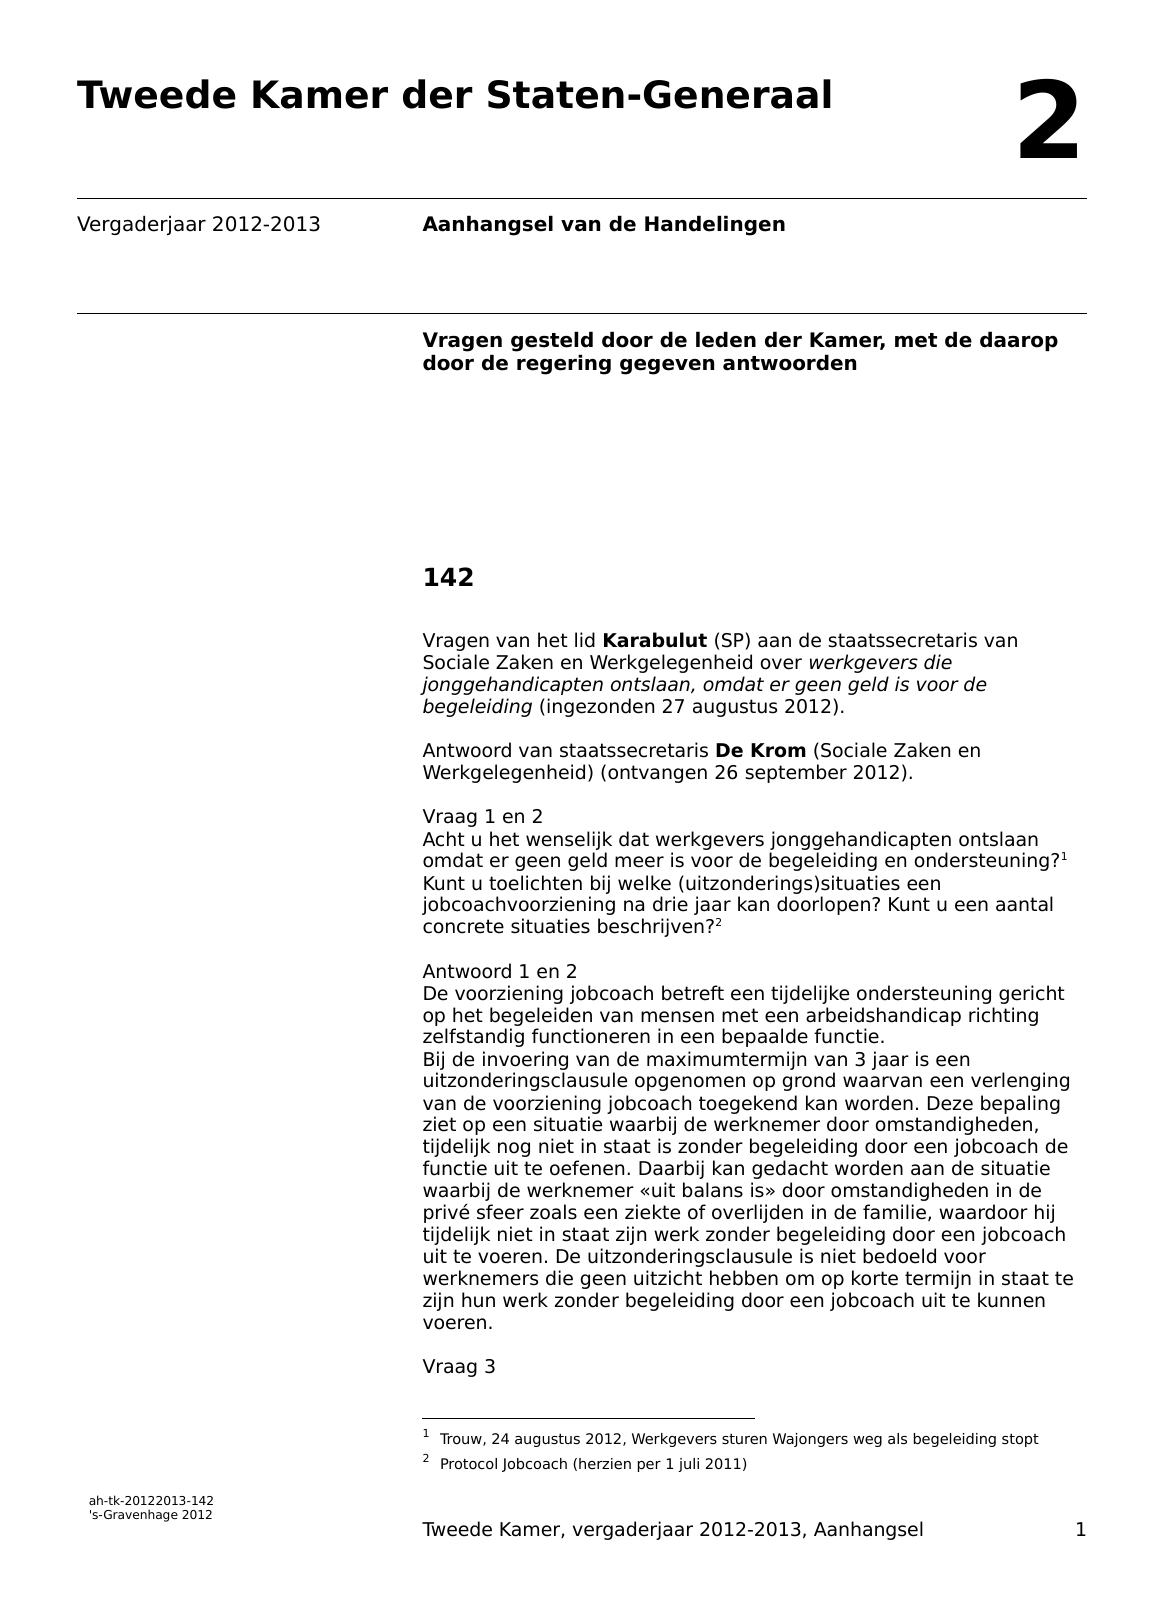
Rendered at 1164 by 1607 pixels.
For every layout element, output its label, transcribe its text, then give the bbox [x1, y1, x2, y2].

text Acht u het wenselijk dat werkgevers jonggehandicapten ontslaan omdat er geen geld meer is voor de begeleiding en ondersteuning? [422, 828, 1087, 872]
table_cell Aanhangsel van de Handelingen [422, 199, 1087, 313]
text Antwoord 1 en 2 [422, 961, 1087, 982]
table_cell Vergaderjaar 2012-2013 [77, 199, 422, 313]
text Kunt u toelichten bij welke (uitzonderings)situaties een jobcoachvoorziening na drie jaar kan doorlopen? Kunt u een aantal concrete situaties beschrijven? [422, 872, 1087, 938]
text Trouw, 24 augustus 2012, Werkgevers sturen Wajongers weg als begeleiding stopt [422, 1427, 1087, 1449]
text Bij de invoering van de maximumtermijn van 3 jaar is een uitzonderingsclausule opgenomen op grond waarvan een verlenging van de voorziening jobcoach toegekend kan worden. Deze bepaling ziet op een situatie waarbij de werknemer door omstandigheden, tijdelijk nog niet in staat is zonder begeleiding door een jobcoach de functie uit te oefenen. Daarbij kan gedacht worden aan de situatie waarbij de werknemer «uit balans is» door omstandigheden in de privé sfeer zoals een ziekte of overlijden in de familie, waardoor hij tijdelijk niet in staat zijn werk zonder begeleiding door een jobcoach uit te voeren. De uitzonderingsclausule is niet bedoeld voor werknemers die geen uitzicht hebben om op korte termijn in staat te zijn hun werk zonder begeleiding door een jobcoach uit te kunnen voeren. [422, 1048, 1087, 1334]
text 's-Gravenhage 2012 [88, 1508, 323, 1522]
table_cell [77, 314, 422, 375]
text Antwoord van staatssecretaris De Krom (Sociale Zaken en Werkgelegenheid) (ontvangen 26 september 2012). [422, 740, 1087, 784]
text ah-tk-20122013-142 [88, 1494, 323, 1508]
text Vraag 3 [422, 1356, 1087, 1378]
text 142 [422, 563, 1087, 592]
text Protocol Jobcoach (herzien per 1 juli 2011) [422, 1452, 1087, 1474]
text Vragen van het lid Karabulut (SP) aan de staatssecretaris van Sociale Zaken en Werkgelegenheid over werkgevers die jonggehandicapten ontslaan, omdat er geen geld is voor de begeleiding (ingezonden 27 augustus 2012). [422, 630, 1087, 718]
table_cell Vragen gesteld door de leden der Kamer, met de daarop door de regering gegeven antwoorden [422, 314, 1087, 375]
text De voorziening jobcoach betreft een tijdelijke ondersteuning gericht op het begeleiden van mensen met een arbeidshandicap richting zelfstandig functioneren in een bepaalde functie. [422, 982, 1087, 1048]
table_header Tweede Kamer der Staten-Generaal [77, 59, 886, 198]
table_header 2 [886, 59, 1087, 198]
text Vraag 1 en 2 [422, 806, 1087, 828]
